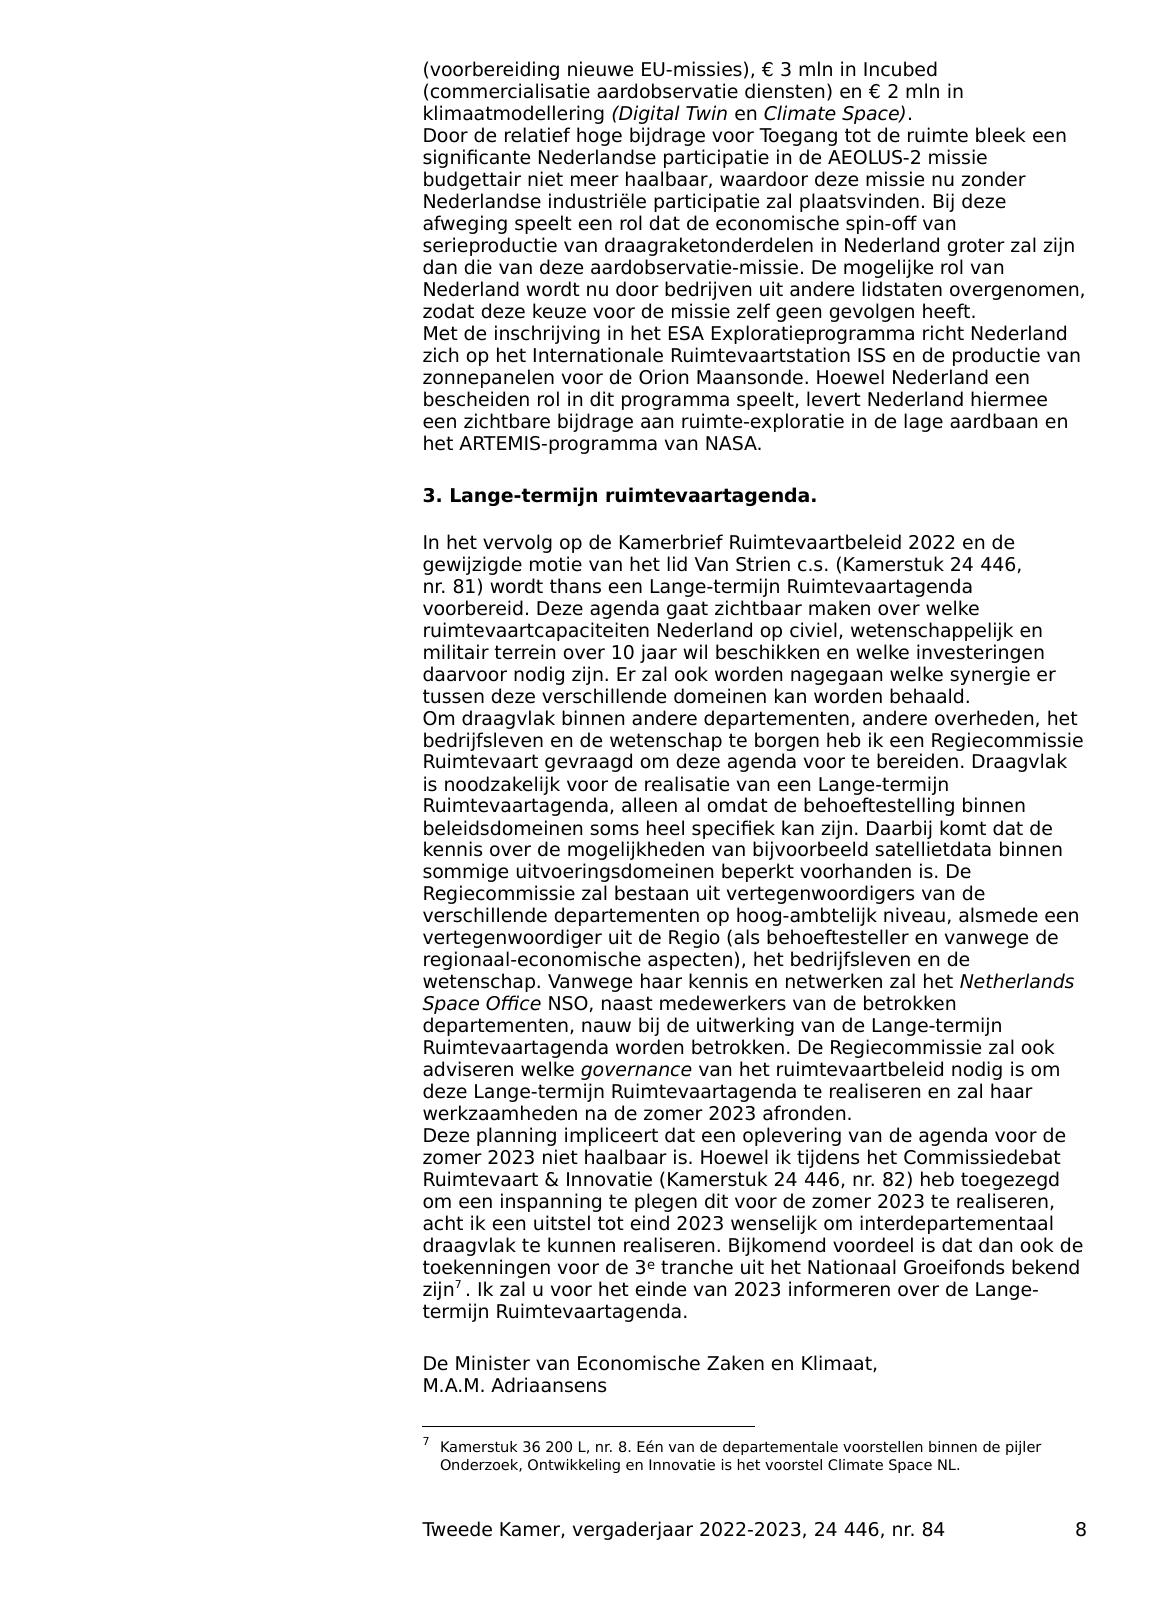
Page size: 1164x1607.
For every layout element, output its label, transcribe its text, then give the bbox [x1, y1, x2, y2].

text Kamerstuk 36 200 L, nr. 8. Eén van de departementale voorstellen binnen de pijler Onderzoek, Ontwikkeling en Innovatie is het voorstel Climate Space NL. [422, 1435, 1087, 1474]
text Om draagvlak binnen andere departementen, andere overheden, het bedrijfsleven en de wetenschap te borgen heb ik een Regiecommissie Ruimtevaart gevraagd om deze agenda voor te bereiden. Draagvlak is noodzakelijk voor de realisatie van een Lange-termijn Ruimtevaartagenda, alleen al omdat de behoeftestelling binnen beleidsdomeinen soms heel specifiek kan zijn. Daarbij komt dat de kennis over de mogelijkheden van bijvoorbeeld satellietdata binnen sommige uitvoeringsdomeinen beperkt voorhanden is. De Regiecommissie zal bestaan uit vertegenwoordigers van de verschillende departementen op hoog-ambtelijk niveau, alsmede een vertegenwoordiger uit de Regio (als behoeftesteller en vanwege de regionaal-economische aspecten), het bedrijfsleven en de wetenschap. Vanwege haar kennis en netwerken zal het Netherlands Space Office NSO, naast medewerkers van de betrokken departementen, nauw bij de uitwerking van de Lange-termijn Ruimtevaartagenda worden betrokken. De Regiecommissie zal ook adviseren welke governance van het ruimtevaartbeleid nodig is om deze Lange-termijn Ruimtevaartagenda te realiseren en zal haar werkzaamheden na de zomer 2023 afronden. [422, 707, 1087, 1125]
text Met de inschrijving in het ESA Exploratieprogramma richt Nederland zich op het Internationale Ruimtevaartstation ISS en de productie van zonnepanelen voor de Orion Maansonde. Hoewel Nederland een bescheiden rol in dit programma speelt, levert Nederland hiermee een zichtbare bijdrage aan ruimte-exploratie in de lage aardbaan en het ARTEMIS-programma van NASA. [422, 323, 1087, 455]
text De Minister van Economische Zaken en Klimaat, M.A.M. Adriaansens [422, 1353, 1087, 1397]
subtitle 3. Lange-termijn ruimtevaartagenda. [422, 485, 1087, 507]
text In het vervolg op de Kamerbrief Ruimtevaartbeleid 2022 en de gewijzigde motie van het lid Van Strien c.s. (Kamerstuk 24 446, nr. 81) wordt thans een Lange-termijn Ruimtevaartagenda voorbereid. Deze agenda gaat zichtbaar maken over welke ruimtevaartcapaciteiten Nederland op civiel, wetenschappelijk en militair terrein over 10 jaar wil beschikken en welke investeringen daarvoor nodig zijn. Er zal ook worden nagegaan welke synergie er tussen deze verschillende domeinen kan worden behaald. [422, 532, 1087, 707]
text Door de relatief hoge bijdrage voor Toegang tot de ruimte bleek een significante Nederlandse participatie in de AEOLUS-2 missie budgettair niet meer haalbaar, waardoor deze missie nu zonder Nederlandse industriële participatie zal plaatsvinden. Bij deze afweging speelt een rol dat de economische spin-off van serieproductie van draagraketonderdelen in Nederland groter zal zijn dan die van deze aardobservatie-missie. De mogelijke rol van Nederland wordt nu door bedrijven uit andere lidstaten overgenomen, zodat deze keuze voor de missie zelf geen gevolgen heeft. [422, 125, 1087, 323]
text Deze planning impliceert dat een oplevering van de agenda voor de zomer 2023 niet haalbaar is. Hoewel ik tijdens het Commissiedebat Ruimtevaart & Innovatie (Kamerstuk 24 446, nr. 82) heb toegezegd om een inspanning te plegen dit voor de zomer 2023 te realiseren, acht ik een uitstel tot eind 2023 wenselijk om interdepartementaal draagvlak te kunnen realiseren. Bijkomend voordeel is dat dan ook de toekenningen voor de 3e tranche uit het Nationaal Groeifonds bekend zijn. Ik zal u voor het einde van 2023 informeren over de Lange-termijn Ruimtevaartagenda. [422, 1125, 1087, 1323]
text (voorbereiding nieuwe EU-missies), € 3 mln in Incubed (commercialisatie aardobservatie diensten) en € 2 mln in klimaatmodellering (Digital Twin en Climate Space). [422, 59, 1087, 125]
